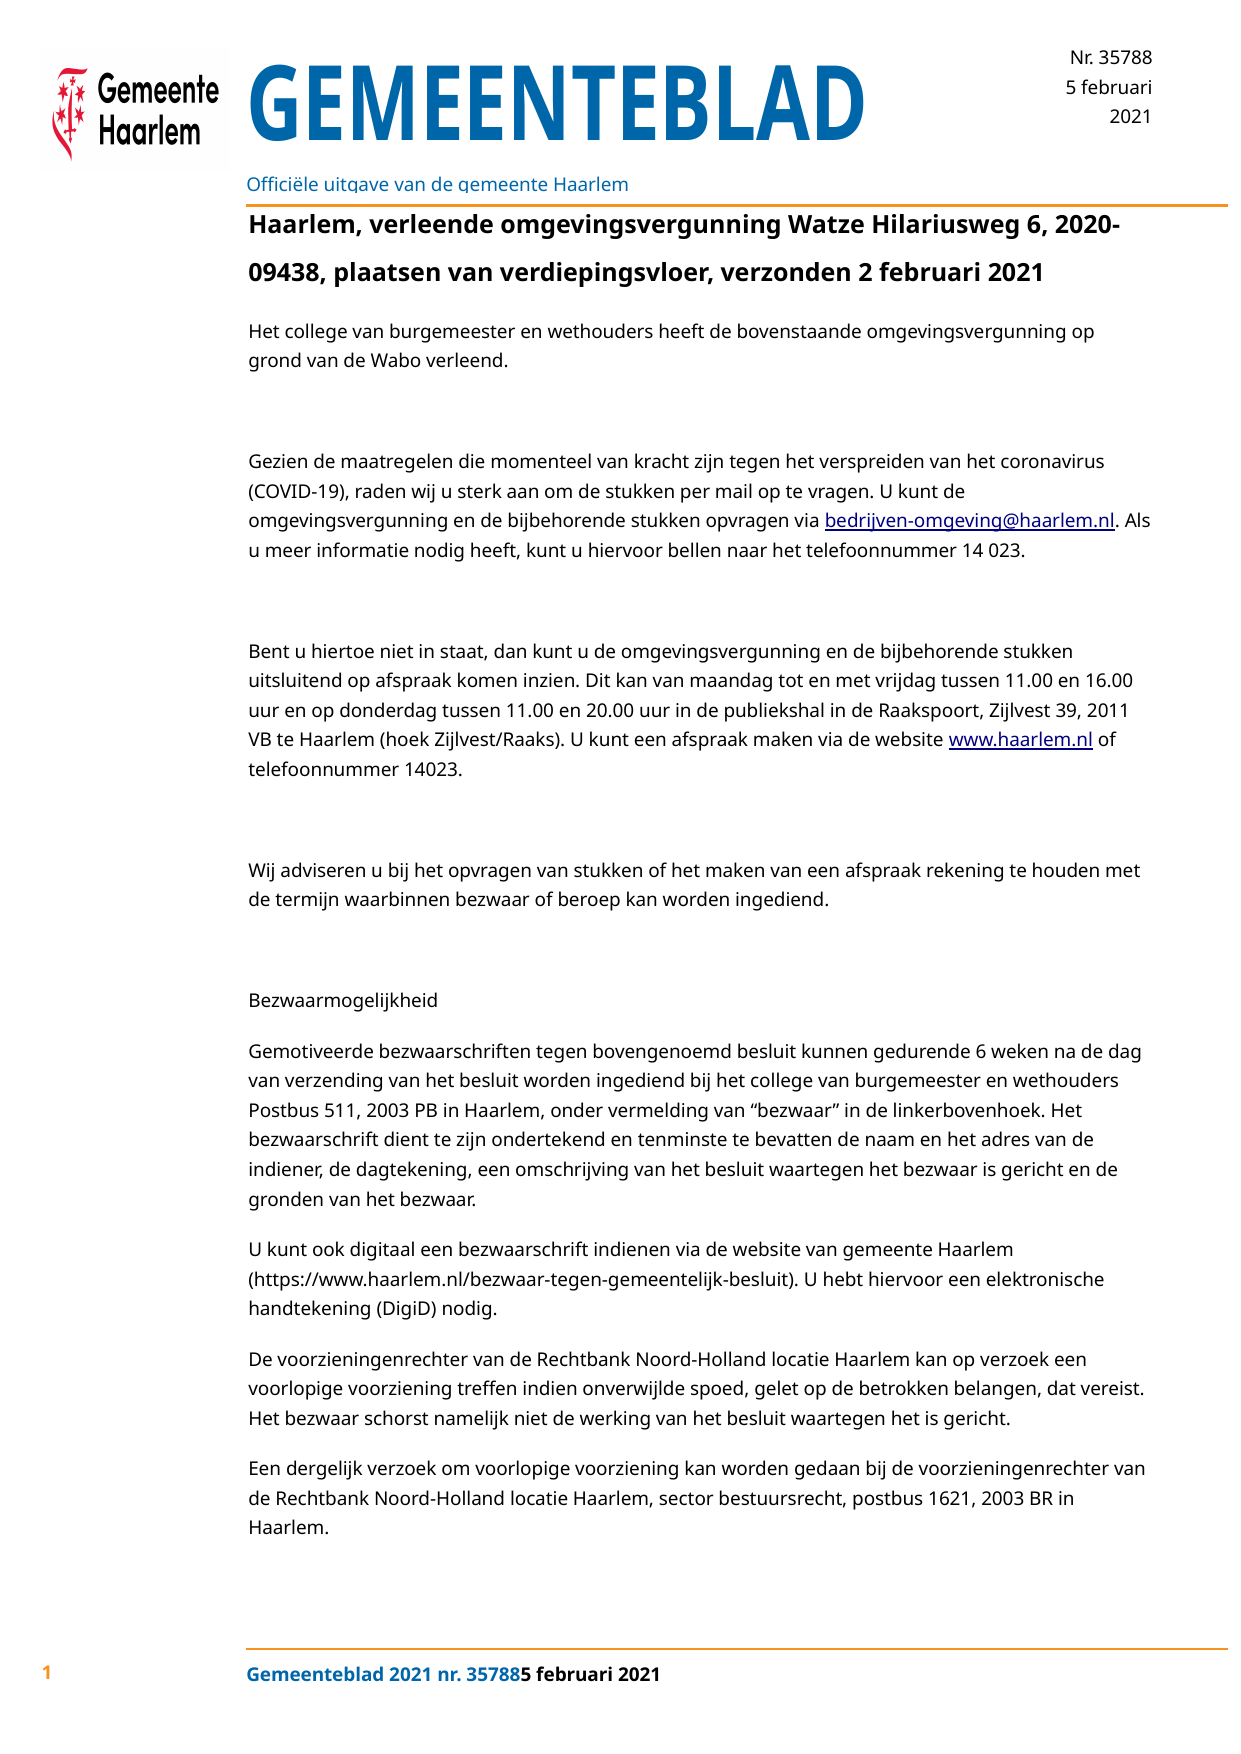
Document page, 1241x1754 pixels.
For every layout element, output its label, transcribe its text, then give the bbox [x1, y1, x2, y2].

text Een dergelijk verzoek om voorlopige voorziening kan worden gedaan bij de voorzieningenrechter van de Rechtbank Noord-Holland locatie Haarlem, sector bestuursrecht, postbus 1621, 2003 BR in Haarlem. [248, 1455, 1152, 1540]
text De voorzieningenrechter van de Rechtbank Noord-Holland locatie Haarlem kan op verzoek een voorlopige voorziening treffen indien onverwijlde spoed, gelet op de betrokken belangen, dat vereist. Het bezwaar schorst namelijk niet de werking van het besluit waartegen het is gericht. [248, 1346, 1152, 1431]
picture [41, 47, 231, 172]
text Bent u hiertoe niet in staat, dan kunt u de omgevingsvergunning en de bijbehorende stukken uitsluitend op afspraak komen inzien. Dit kan van maandag tot en met vrijdag tussen 11.00 en 16.00 uur en op donderdag tussen 11.00 en 20.00 uur in de publiekshal in de Raakspoort, Zijlvest 39, 2011 VB te Haarlem (hoek Zijlvest/Raaks). U kunt een afspraak maken via de website www.haarlem.nl of telefoonnummer 14023. [248, 638, 1152, 782]
text Bezwaarmogelijkheid [248, 987, 1152, 1013]
text Wij adviseren u bij het opvragen van stukken of het maken van een afspraak rekening te houden met de termijn waarbinnen bezwaar of beroep kan worden ingediend. [248, 857, 1152, 912]
text Het college van burgemeester en wethouders heeft de bovenstaande omgevingsvergunning op grond van de Wabo verleend. [248, 318, 1152, 373]
text Gemotiveerde bezwaarschriften tegen bovengenoemd besluit kunnen gedurende 6 weken na de dag van verzending van het besluit worden ingediend bij het college van burgemeester en wethouders Postbus 511, 2003 PB in Haarlem, onder vermelding van “bezwaar” in de linkerbovenhoek. Het bezwaarschrift dient te zijn ondertekend en tenminste te bevatten de naam en het adres van de indiener, de dagtekening, een omschrijving van het besluit waartegen het bezwaar is gericht en de gronden van het bezwaar. [248, 1038, 1152, 1212]
text Gezien de maatregelen die momenteel van kracht zijn tegen het verspreiden van het coronavirus (COVID-19), raden wij u sterk aan om de stukken per mail op te vragen. U kunt de omgevingsvergunning en de bijbehorende stukken opvragen via bedrijven-omgeving@haarlem.nl. Als u meer informatie nodig heeft, kunt u hiervoor bellen naar het telefoonnummer 14 023. [248, 448, 1152, 563]
text Haarlem, verleende omgevingsvergunning Watze Hilariusweg 6, 2020-09438, plaatsen van verdiepingsvloer, verzonden 2 februari 2021 [248, 207, 1152, 288]
text U kunt ook digitaal een bezwaarschrift indienen via de website van gemeente Haarlem (https://www.haarlem.nl/bezwaar-tegen-gemeentelijk-besluit). U hebt hiervoor een elektronische handtekening (DigiD) nodig. [248, 1236, 1152, 1321]
